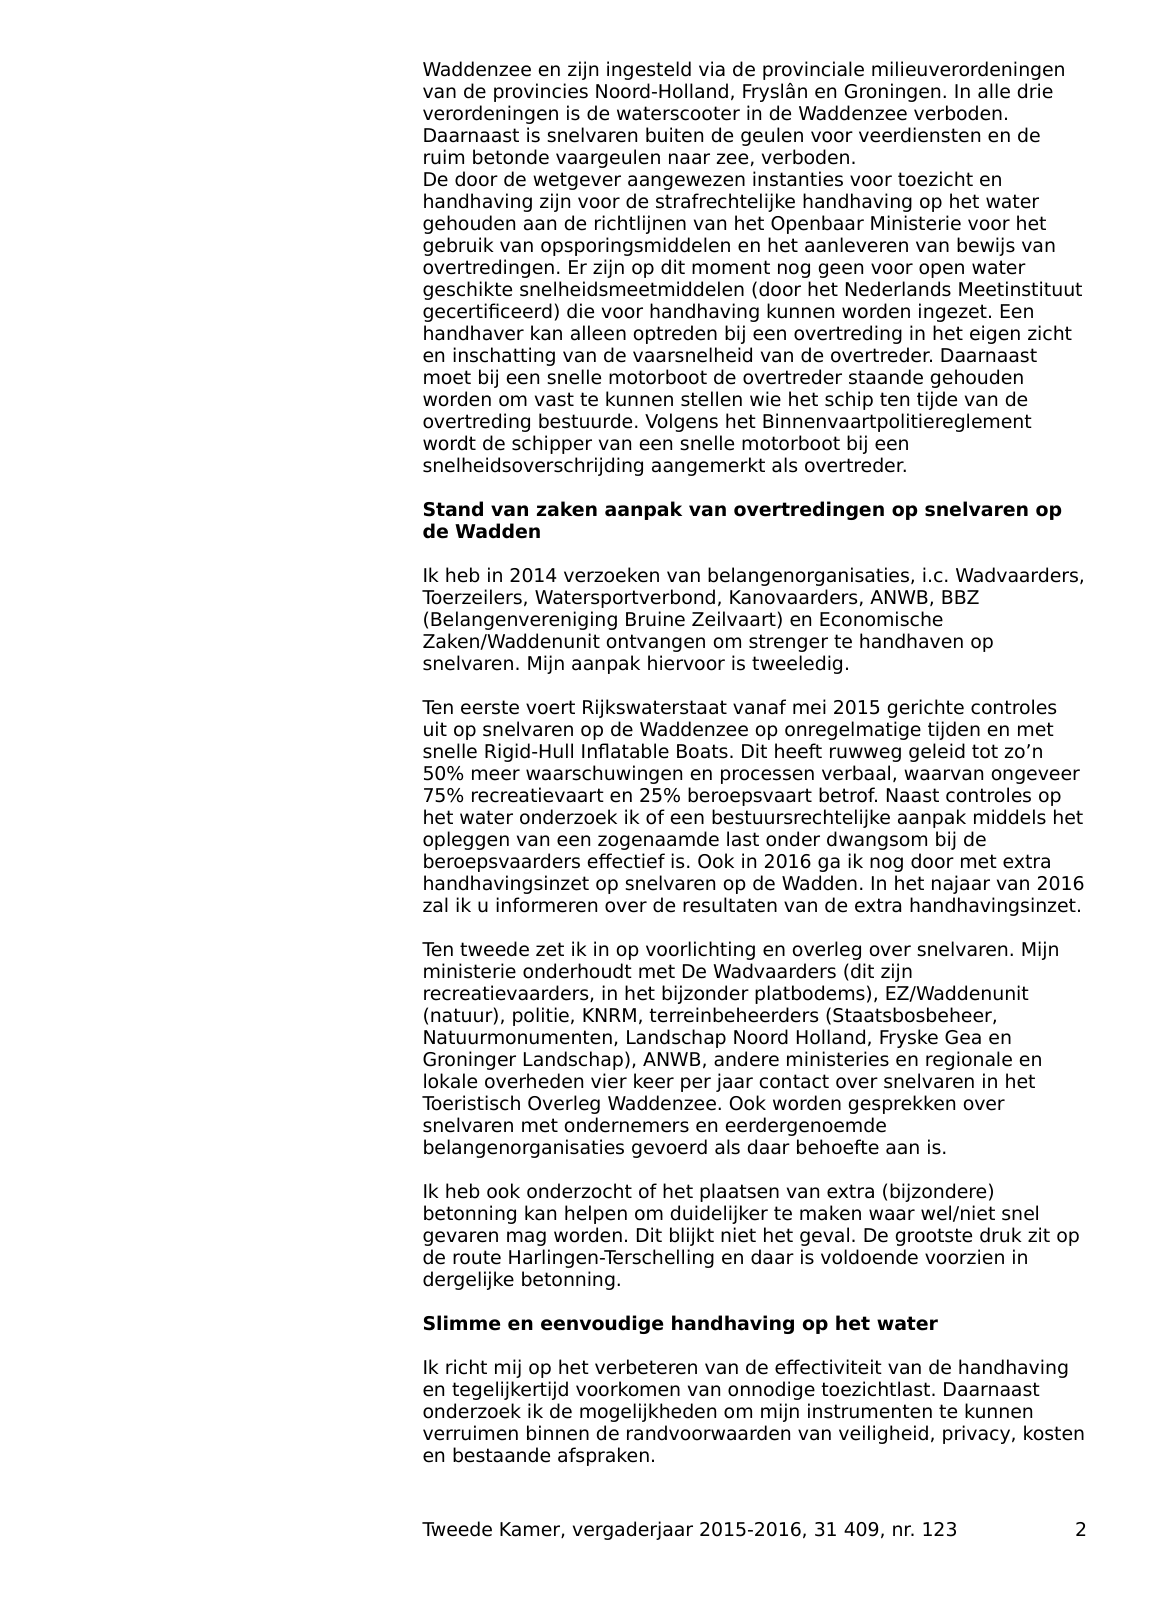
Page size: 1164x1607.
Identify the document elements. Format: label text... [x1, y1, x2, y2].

text De door de wetgever aangewezen instanties voor toezicht en handhaving zijn voor de strafrechtelijke handhaving op het water gehouden aan de richtlijnen van het Openbaar Ministerie voor het gebruik van opsporingsmiddelen en het aanleveren van bewijs van overtredingen. Er zijn op dit moment nog geen voor open water geschikte snelheidsmeetmiddelen (door het Nederlands Meetinstituut gecertificeerd) die voor handhaving kunnen worden ingezet. Een handhaver kan alleen optreden bij een overtreding in het eigen zicht en inschatting van de vaarsnelheid van de overtreder. Daarnaast moet bij een snelle motorboot de overtreder staande gehouden worden om vast te kunnen stellen wie het schip ten tijde van de overtreding bestuurde. Volgens het Binnenvaartpolitiereglement wordt de schipper van een snelle motorboot bij een snelheidsoverschrijding aangemerkt als overtreder. [422, 169, 1087, 477]
text Ik heb in 2014 verzoeken van belangenorganisaties, i.c. Wadvaarders, Toerzeilers, Watersportverbond, Kanovaarders, ANWB, BBZ (Belangenvereniging Bruine Zeilvaart) en Economische Zaken/Waddenunit ontvangen om strenger te handhaven op snelvaren. Mijn aanpak hiervoor is tweeledig. [422, 565, 1087, 675]
subtitle Stand van zaken aanpak van overtredingen op snelvaren op de Wadden [422, 499, 1087, 543]
subtitle Slimme en eenvoudige handhaving op het water [422, 1313, 1087, 1335]
text Ten tweede zet ik in op voorlichting en overleg over snelvaren. Mijn ministerie onderhoudt met De Wadvaarders (dit zijn recreatievaarders, in het bijzonder platbodems), EZ/Waddenunit (natuur), politie, KNRM, terreinbeheerders (Staatsbosbeheer, Natuurmonumenten, Landschap Noord Holland, Fryske Gea en Groninger Landschap), ANWB, andere ministeries en regionale en lokale overheden vier keer per jaar contact over snelvaren in het Toeristisch Overleg Waddenzee. Ook worden gesprekken over snelvaren met ondernemers en eerdergenoemde belangenorganisaties gevoerd als daar behoefte aan is. [422, 939, 1087, 1159]
text Ten eerste voert Rijkswaterstaat vanaf mei 2015 gerichte controles uit op snelvaren op de Waddenzee op onregelmatige tijden en met snelle Rigid-Hull Inflatable Boats. Dit heeft ruwweg geleid tot zo’n 50% meer waarschuwingen en processen verbaal, waarvan ongeveer 75% recreatievaart en 25% beroepsvaart betrof. Naast controles op het water onderzoek ik of een bestuursrechtelijke aanpak middels het opleggen van een zogenaamde last onder dwangsom bij de beroepsvaarders effectief is. Ook in 2016 ga ik nog door met extra handhavingsinzet op snelvaren op de Wadden. In het najaar van 2016 zal ik u informeren over de resultaten van de extra handhavingsinzet. [422, 697, 1087, 917]
text Ik heb ook onderzocht of het plaatsen van extra (bijzondere) betonning kan helpen om duidelijker te maken waar wel/niet snel gevaren mag worden. Dit blijkt niet het geval. De grootste druk zit op de route Harlingen-Terschelling en daar is voldoende voorzien in dergelijke betonning. [422, 1181, 1087, 1291]
text Waddenzee en zijn ingesteld via de provinciale milieuverordeningen van de provincies Noord-Holland, Fryslân en Groningen. In alle drie verordeningen is de waterscooter in de Waddenzee verboden. Daarnaast is snelvaren buiten de geulen voor veerdiensten en de ruim betonde vaargeulen naar zee, verboden. [422, 59, 1087, 169]
text Ik richt mij op het verbeteren van de effectiviteit van de handhaving en tegelijkertijd voorkomen van onnodige toezichtlast. Daarnaast onderzoek ik de mogelijkheden om mijn instrumenten te kunnen verruimen binnen de randvoorwaarden van veiligheid, privacy, kosten en bestaande afspraken. [422, 1357, 1087, 1467]
